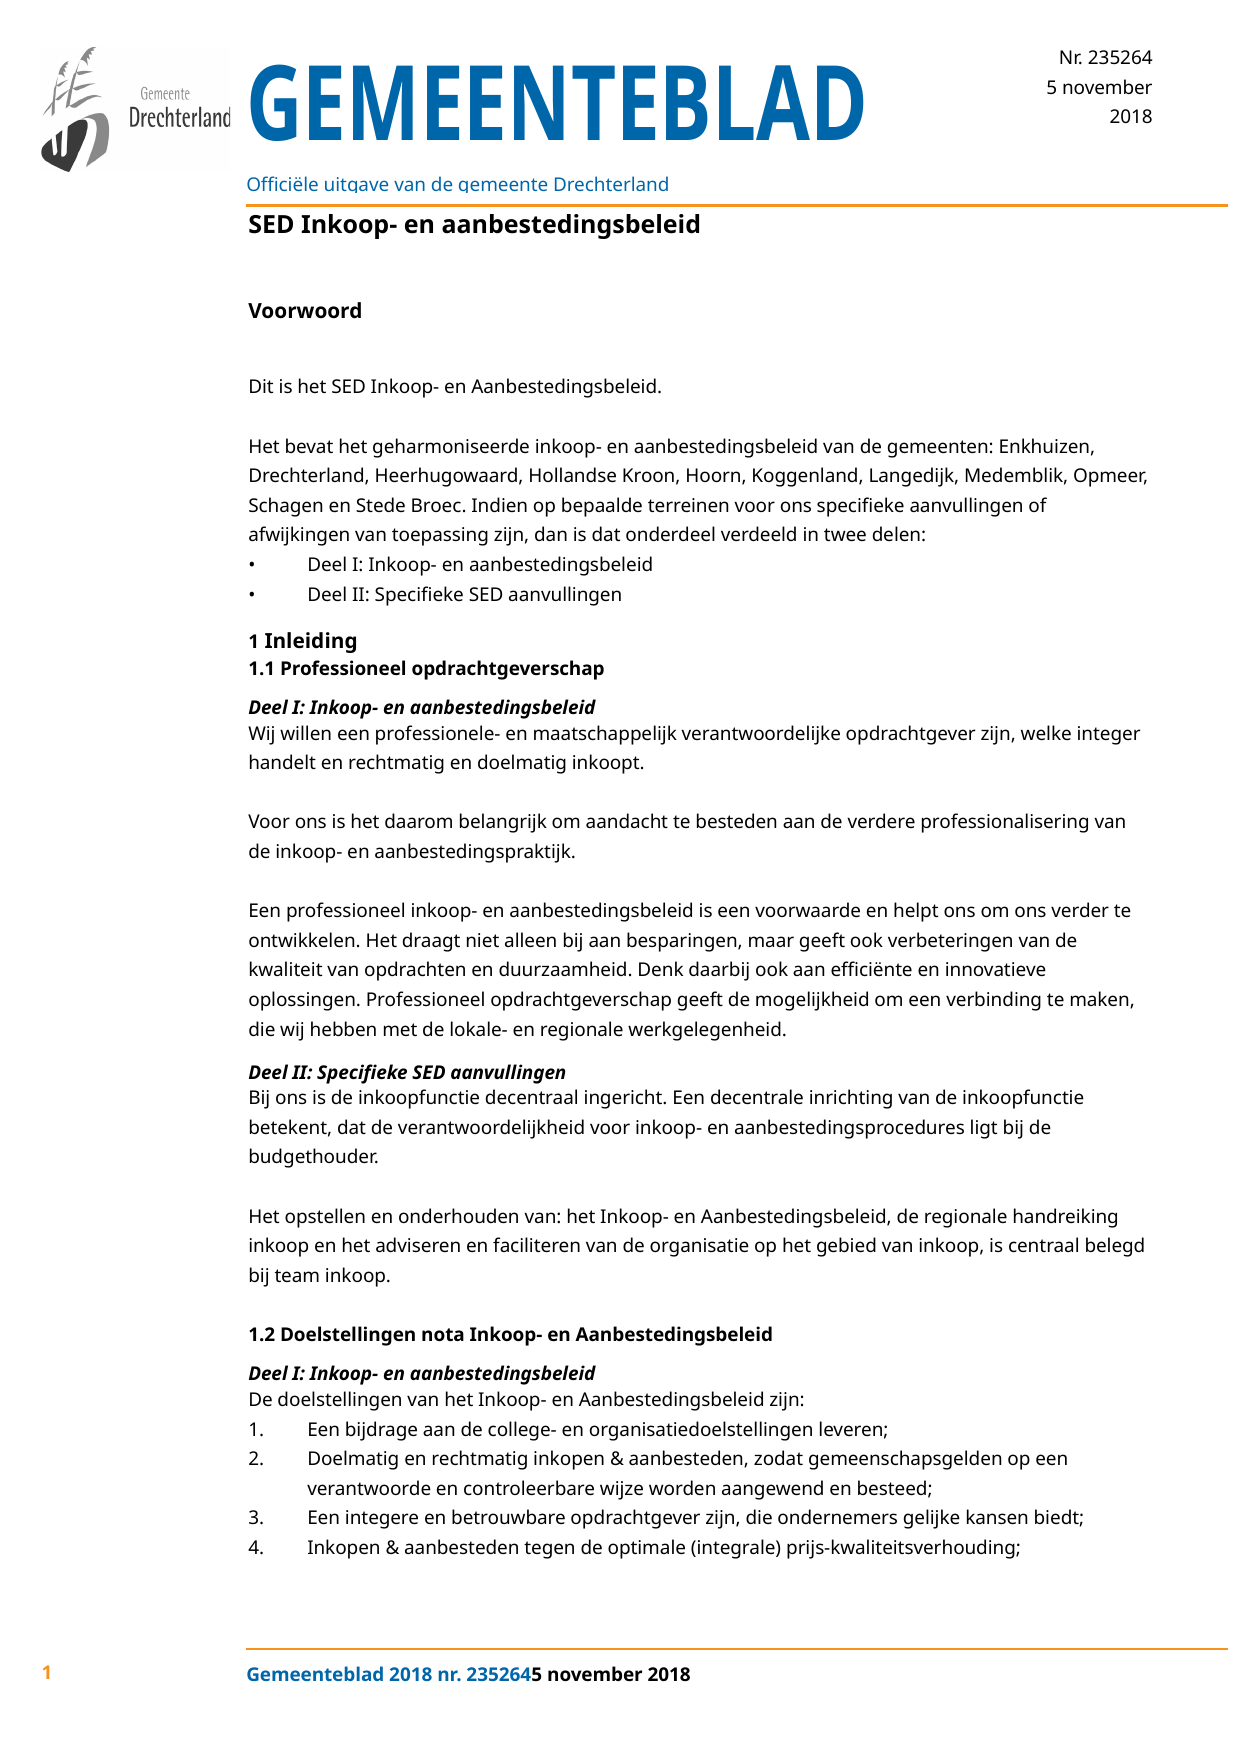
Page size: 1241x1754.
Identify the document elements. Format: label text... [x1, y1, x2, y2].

text Wij willen een professionele- en maatschappelijk verantwoordelijke opdrachtgever zijn, welke integer handelt en rechtmatig en doelmatig inkoopt. [248, 720, 1152, 775]
text Een professioneel inkoop- en aanbestedingsbeleid is een voorwaarde en helpt ons om ons verder te ontwikkelen. Het draagt niet alleen bij aan besparingen, maar geeft ook verbeteringen van de kwaliteit van opdrachten en duurzaamheid. Denk daarbij ook aan efficiënte en innovatieve oplossingen. Professioneel opdrachtgeverschap geeft de mogelijkheid om een verbinding te maken, die wij hebben met de lokale- en regionale werkgelegenheid. [248, 897, 1152, 1041]
text Dit is het SED Inkoop- en Aanbestedingsbeleid. [248, 374, 1152, 399]
text Deel I: Inkoop- en aanbestedingsbeleid [248, 694, 1152, 720]
list Inkopen & aanbesteden tegen de optimale (integrale) prijs-kwaliteitsverhouding; [248, 1534, 1152, 1560]
text 1.2 Doelstellingen nota Inkoop- en Aanbestedingsbeleid [248, 1321, 1152, 1347]
text De doelstellingen van het Inkoop- en Aanbestedingsbeleid zijn: [248, 1386, 1152, 1412]
text Deel II: Specifieke SED aanvullingen [248, 1059, 1152, 1084]
list Deel I: Inkoop- en aanbestedingsbeleid [248, 551, 1152, 577]
text Bij ons is de inkoopfunctie decentraal ingericht. Een decentrale inrichting van de inkoopfunctie betekent, dat de verantwoordelijkheid voor inkoop- en aanbestedingsprocedures ligt bij de budgethouder. [248, 1084, 1152, 1169]
text Voor ons is het daarom belangrijk om aandacht te besteden aan de verdere professionalisering van de inkoop- en aanbestedingspraktijk. [248, 809, 1152, 864]
text 1 Inleiding [248, 626, 1152, 655]
text Het opstellen en onderhouden van: het Inkoop- en Aanbestedingsbeleid, de regionale handreiking inkoop en het adviseren en faciliteren van de organisatie op het gebied van inkoop, is centraal belegd bij team inkoop. [248, 1203, 1152, 1288]
list Een integere en betrouwbare opdrachtgever zijn, die ondernemers gelijke kansen biedt; [248, 1504, 1152, 1530]
text Voorwoord [248, 296, 1152, 324]
text Deel I: Inkoop- en aanbestedingsbeleid [248, 1361, 1152, 1386]
list Deel II: Specifieke SED aanvullingen [248, 581, 1152, 607]
text 1.1 Professioneel opdrachtgeverschap [248, 655, 1152, 681]
text SED Inkoop- en aanbestedingsbeleid [248, 207, 1152, 241]
list Doelmatig en rechtmatig inkopen & aanbesteden, zodat gemeenschapsgelden op een verantwoorde en controleerbare wijze worden aangewend en besteed; [248, 1445, 1152, 1501]
text Het bevat het geharmoniseerde inkoop- en aanbestedingsbeleid van de gemeenten: Enkhuizen, Drechterland, Heerhugowaard, Hollandse Kroon, Hoorn, Koggenland, Langedijk, Medemblik, Opmeer, Schagen en Stede Broec. Indien op bepaalde terreinen voor ons specifieke aanvullingen of afwijkingen van toepassing zijn, dan is dat onderdeel verdeeld in twee delen: [248, 433, 1152, 547]
list Een bijdrage aan de college- en organisatiedoelstellingen leveren; [248, 1416, 1152, 1442]
picture [41, 47, 231, 172]
